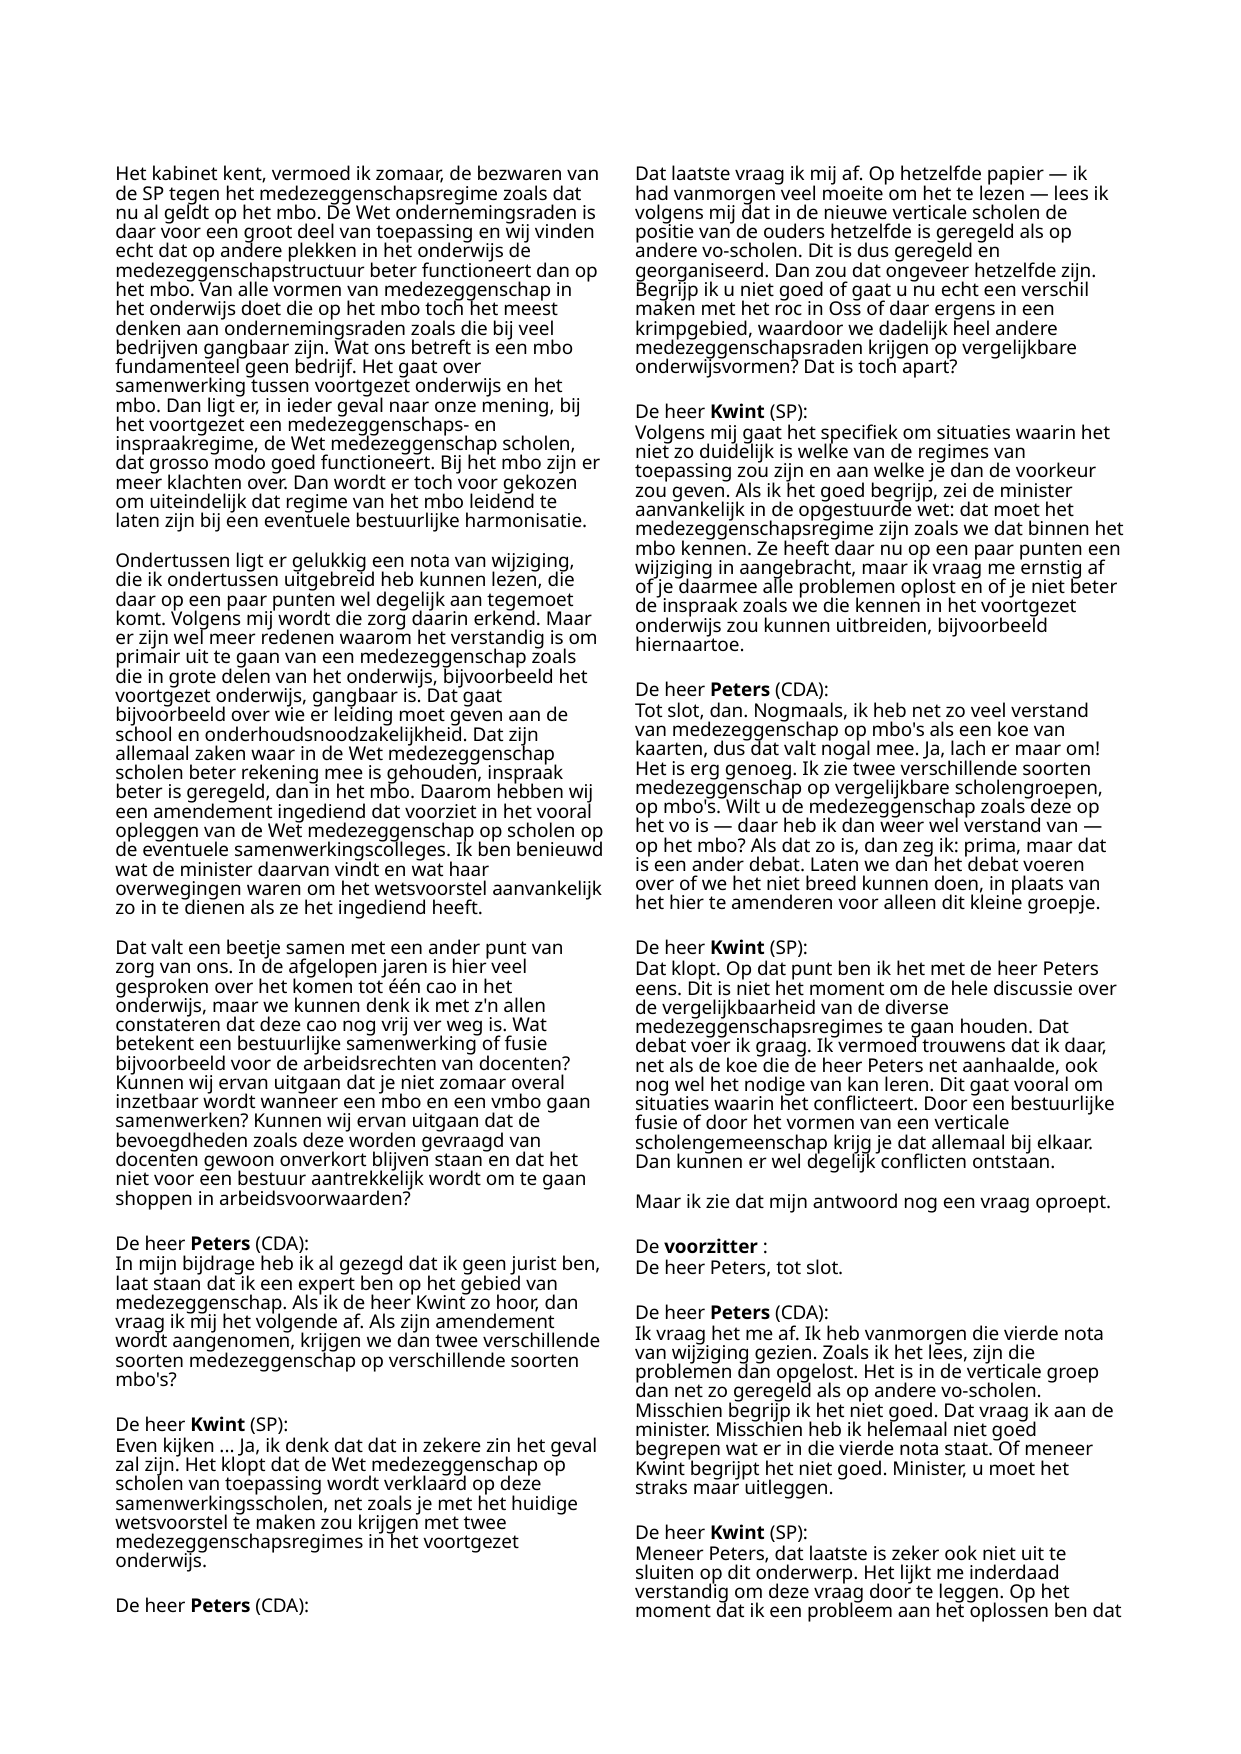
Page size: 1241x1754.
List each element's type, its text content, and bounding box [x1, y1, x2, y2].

text Dat klopt. Op dat punt ben ik het met de heer Peters eens. Dit is niet het moment om de hele discussie over de vergelijkbaarheid van de diverse medezeggenschapsregimes te gaan houden. Dat debat voer ik graag. Ik vermoed trouwens dat ik daar, net als de koe die de heer Peters net aanhaalde, ook nog wel het nodige van kan leren. Dit gaat vooral om situaties waarin het conflicteert. Door een bestuurlijke fusie of door het vormen van een verticale scholengemeenschap krijg je dat allemaal bij elkaar. Dan kunnen er wel degelijk conflicten ontstaan. [635, 960, 1125, 1172]
text De heer Peters (CDA): [635, 676, 1125, 702]
text Meneer Peters, dat laatste is zeker ook niet uit te sluiten op dit onderwerp. Het lijkt me inderdaad verstandig om deze vraag door te leggen. Op het moment dat ik een probleem aan het oplossen ben dat [635, 1544, 1125, 1622]
text Dat valt een beetje samen met een ander punt van zorg van ons. In de afgelopen jaren is hier veel gesproken over het komen tot één cao in het onderwijs, maar we kunnen denk ik met z'n allen constateren dat deze cao nog vrij ver weg is. Wat betekent een bestuurlijke samenwerking of fusie bijvoorbeeld voor de arbeidsrechten van docenten? Kunnen wij ervan uitgaan dat je niet zomaar overal inzetbaar wordt wanneer een mbo en een vmbo gaan samenwerken? Kunnen wij ervan uitgaan dat de bevoegdheden zoals deze worden gevraagd van docenten gewoon onverkort blijven staan en dat het niet voor een bestuur aantrekkelijk wordt om te gaan shoppen in arbeidsvoorwaarden? [115, 939, 605, 1209]
text De heer Kwint (SP): [635, 398, 1125, 424]
text Ondertussen ligt er gelukkig een nota van wijziging, die ik ondertussen uitgebreid heb kunnen lezen, die daar op een paar punten wel degelijk aan tegemoet komt. Volgens mij wordt die zorg daarin erkend. Maar er zijn wel meer redenen waarom het verstandig is om primair uit te gaan van een medezeggenschap zoals die in grote delen van het onderwijs, bijvoorbeeld het voortgezet onderwijs, gangbaar is. Dat gaat bijvoorbeeld over wie er leiding moet geven aan de school en onderhoudsnoodzakelijkheid. Dat zijn allemaal zaken waar in de Wet medezeggenschap scholen beter rekening mee is gehouden, inspraak beter is geregeld, dan in het mbo. Daarom hebben wij een amendement ingediend dat voorziet in het vooral opleggen van de Wet medezeggenschap op scholen op de eventuele samenwerkingscolleges. Ik ben benieuwd wat de minister daarvan vindt en wat haar overwegingen waren om het wetsvoorstel aanvankelijk zo in te dienen als ze het ingediend heeft. [115, 552, 605, 918]
text Volgens mij gaat het specifiek om situaties waarin het niet zo duidelijk is welke van de regimes van toepassing zou zijn en aan welke je dan de voorkeur zou geven. Als ik het goed begrijp, zei de minister aanvankelijk in de opgestuurde wet: dat moet het medezeggenschapsregime zijn zoals we dat binnen het mbo kennen. Ze heeft daar nu op een paar punten een wijziging in aangebracht, maar ik vraag me ernstig af of je daarmee alle problemen oplost en of je niet beter de inspraak zoals we die kennen in het voortgezet onderwijs zou kunnen uitbreiden, bijvoorbeeld hiernaartoe. [635, 424, 1125, 655]
text De heer Peters (CDA): [635, 1299, 1125, 1324]
text De heer Kwint (SP): [635, 934, 1125, 960]
text In mijn bijdrage heb ik al gezegd dat ik geen jurist ben, laat staan dat ik een expert ben op het gebied van medezeggenschap. Als ik de heer Kwint zo hoor, dan vraag ik mij het volgende af. Als zijn amendement wordt aangenomen, krijgen we dan twee verschillende soorten medezeggenschap op verschillende soorten mbo's? [115, 1255, 605, 1390]
text De heer Peters, tot slot. [635, 1259, 1125, 1278]
text Ik vraag het me af. Ik heb vanmorgen die vierde nota van wijziging gezien. Zoals ik het lees, zijn die problemen dan opgelost. Het is in de verticale groep dan net zo geregeld als op andere vo-scholen. Misschien begrijp ik het niet goed. Dat vraag ik aan de minister. Misschien heb ik helemaal niet goed begrepen wat er in die vierde nota staat. Of meneer Kwint begrijpt het niet goed. Minister, u moet het straks maar uitleggen. [635, 1324, 1125, 1498]
text De heer Peters (CDA): [115, 1230, 605, 1255]
text De heer Peters (CDA): [115, 1593, 605, 1618]
text De heer Kwint (SP): [115, 1411, 605, 1437]
text Dat laatste vraag ik mij af. Op hetzelfde papier — ik had vanmorgen veel moeite om het te lezen — lees ik volgens mij dat in de nieuwe verticale scholen de positie van de ouders hetzelfde is geregeld als op andere vo-scholen. Dit is dus geregeld en georganiseerd. Dan zou dat ongeveer hetzelfde zijn. Begrijp ik u niet goed of gaat u nu echt een verschil maken met het roc in Oss of daar ergens in een krimpgebied, waardoor we dadelijk heel andere medezeggenschapsraden krijgen op vergelijkbare onderwijsvormen? Dat is toch apart? [635, 165, 1125, 377]
text Even kijken ... Ja, ik denk dat dat in zekere zin het geval zal zijn. Het klopt dat de Wet medezeggenschap op scholen van toepassing wordt verklaard op deze samenwerkingsscholen, net zoals je met het huidige wetsvoorstel te maken zou krijgen met twee medezeggenschapsregimes in het voortgezet onderwijs. [115, 1437, 605, 1572]
text Maar ik zie dat mijn antwoord nog een vraag oproept. [635, 1193, 1125, 1212]
text Het kabinet kent, vermoed ik zomaar, de bezwaren van de SP tegen het medezeggenschapsregime zoals dat nu al geldt op het mbo. De Wet ondernemingsraden is daar voor een groot deel van toepassing en wij vinden echt dat op andere plekken in het onderwijs de medezeggenschapstructuur beter functioneert dan op het mbo. Van alle vormen van medezeggenschap in het onderwijs doet die op het mbo toch het meest denken aan ondernemingsraden zoals die bij veel bedrijven gangbaar zijn. Wat ons betreft is een mbo fundamenteel geen bedrijf. Het gaat over samenwerking tussen voortgezet onderwijs en het mbo. Dan ligt er, in ieder geval naar onze mening, bij het voortgezet een medezeggenschaps- en inspraakregime, de Wet medezeggenschap scholen, dat grosso modo goed functioneert. Bij het mbo zijn er meer klachten over. Dan wordt er toch voor gekozen om uiteindelijk dat regime van het mbo leidend te laten zijn bij een eventuele bestuurlijke harmonisatie. [115, 165, 605, 531]
text De voorzitter : [635, 1233, 1125, 1259]
text De heer Kwint (SP): [635, 1519, 1125, 1544]
text Tot slot, dan. Nogmaals, ik heb net zo veel verstand van medezeggenschap op mbo's als een koe van kaarten, dus dat valt nogal mee. Ja, lach er maar om! Het is erg genoeg. Ik zie twee verschillende soorten medezeggenschap op vergelijkbare scholengroepen, op mbo's. Wilt u de medezeggenschap zoals deze op het vo is — daar heb ik dan weer wel verstand van — op het mbo? Als dat zo is, dan zeg ik: prima, maar dat is een ander debat. Laten we dan het debat voeren over of we het niet breed kunnen doen, in plaats van het hier te amenderen voor alleen dit kleine groepje. [635, 702, 1125, 914]
